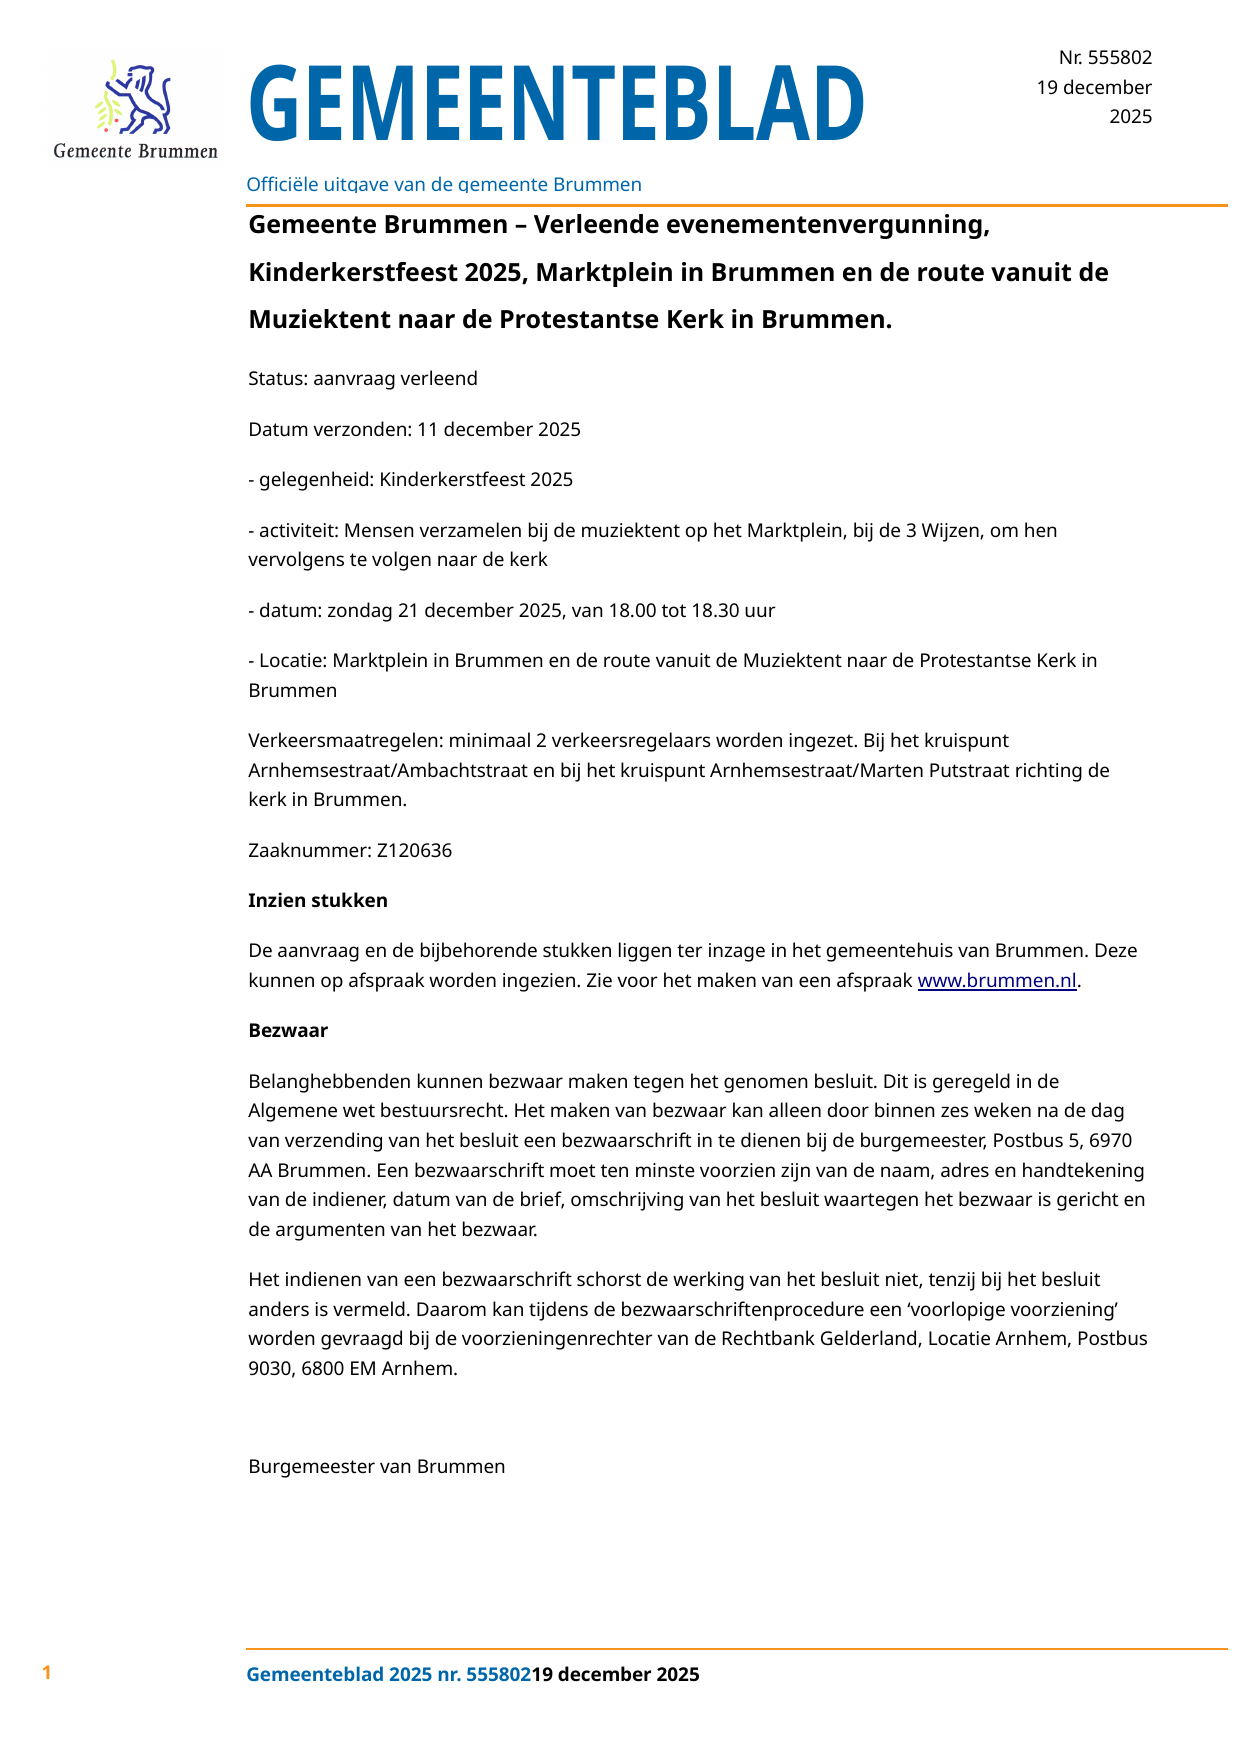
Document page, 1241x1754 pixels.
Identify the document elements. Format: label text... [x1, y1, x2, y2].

text Zaaknummer: Z120636 [248, 837, 1152, 862]
picture [41, 47, 231, 172]
text Status: aanvraag verleend [248, 366, 1152, 391]
text - Locatie: Marktplein in Brummen en de route vanuit de Muziektent naar de Protestantse Kerk in Brummen [248, 647, 1152, 702]
text Verkeersmaatregelen: minimaal 2 verkeersregelaars worden ingezet. Bij het kruispunt Arnhemsestraat/Ambachtstraat en bij het kruispunt Arnhemsestraat/Marten Putstraat richting de kerk in Brummen. [248, 727, 1152, 812]
text Het indienen van een bezwaarschrift schorst de werking van het besluit niet, tenzij bij het besluit anders is vermeld. Daarom kan tijdens de bezwaarschriftenprocedure een ‘voorlopige voorziening’ worden gevraagd bij de voorzieningenrechter van de Rechtbank Gelderland, Locatie Arnhem, Postbus 9030, 6800 EM Arnhem. [248, 1266, 1152, 1381]
text - gelegenheid: Kinderkerstfeest 2025 [248, 466, 1152, 492]
text De aanvraag en de bijbehorende stukken liggen ter inzage in het gemeentehuis van Brummen. Deze kunnen op afspraak worden ingezien. Zie voor het maken van een afspraak www.brummen.nl. [248, 938, 1152, 993]
text Burgemeester van Brummen [248, 1453, 1152, 1479]
text Bezwaar [248, 1018, 1152, 1043]
text - datum: zondag 21 december 2025, van 18.00 tot 18.30 uur [248, 597, 1152, 622]
text Belanghebbenden kunnen bezwaar maken tegen het genomen besluit. Dit is geregeld in de Algemene wet bestuursrecht. Het maken van bezwaar kan alleen door binnen zes weken na de dag van verzending van het besluit een bezwaarschrift in te dienen bij de burgemeester, Postbus 5, 6970 AA Brummen. Een bezwaarschrift moet ten minste voorzien zijn van de naam, adres en handtekening van de indiener, datum van de brief, omschrijving van het besluit waartegen het bezwaar is gericht en de argumenten van het bezwaar. [248, 1068, 1152, 1242]
text Inzien stukken [248, 887, 1152, 913]
text - activiteit: Mensen verzamelen bij de muziektent op het Marktplein, bij de 3 Wijzen, om hen vervolgens te volgen naar de kerk [248, 517, 1152, 572]
text Gemeente Brummen – Verleende evenementenvergunning, Kinderkerstfeest 2025, Marktplein in Brummen en de route vanuit de Muziektent naar de Protestantse Kerk in Brummen. [248, 207, 1152, 336]
text Datum verzonden: 11 december 2025 [248, 416, 1152, 442]
